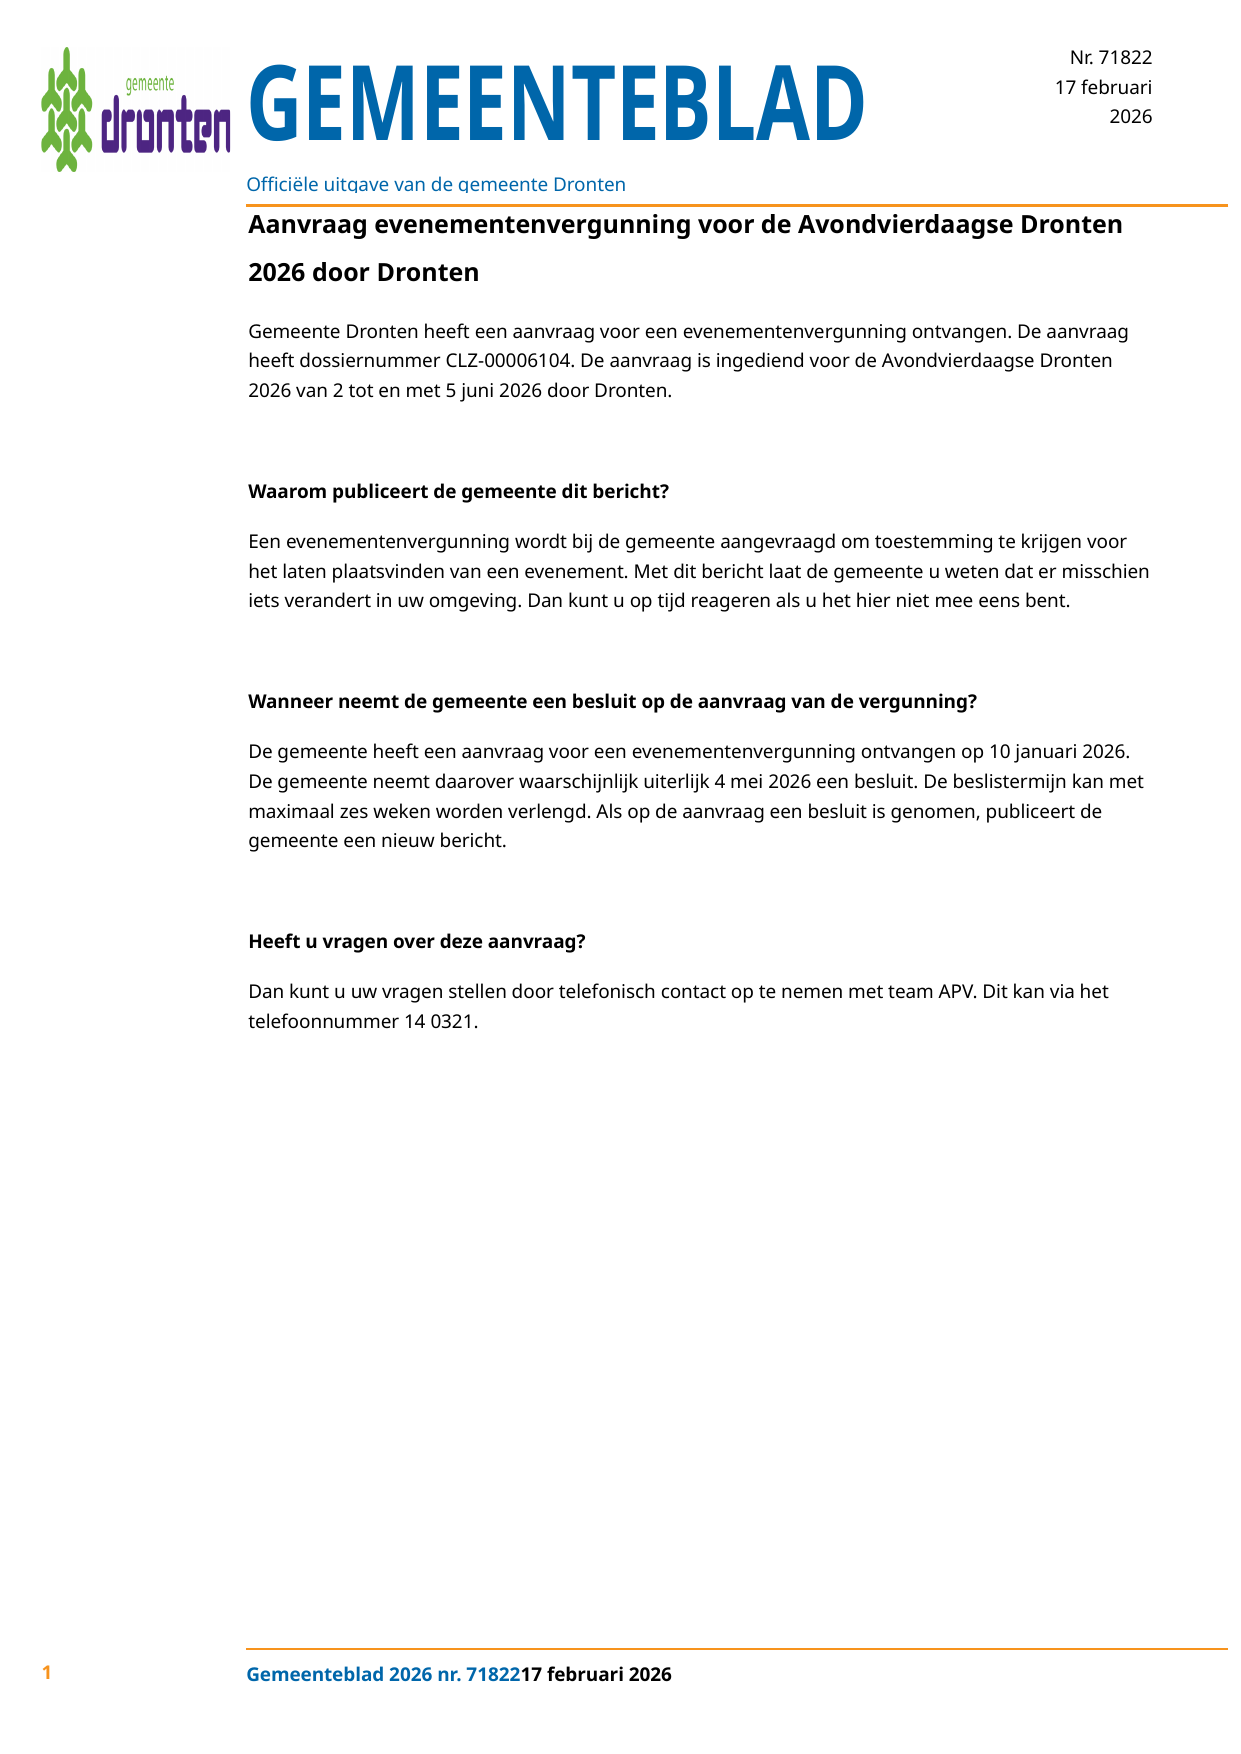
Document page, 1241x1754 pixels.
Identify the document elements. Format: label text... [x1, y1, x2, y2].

text De gemeente heeft een aanvraag voor een evenementenvergunning ontvangen op 10 januari 2026. De gemeente neemt daarover waarschijnlijk uiterlijk 4 mei 2026 een besluit. De beslistermijn kan met maximaal zes weken worden verlengd. Als op de aanvraag een besluit is genomen, publiceert de gemeente een nieuw bericht. [248, 739, 1152, 853]
text Wanneer neemt de gemeente een besluit op de aanvraag van de vergunning? [248, 688, 1152, 714]
text Gemeente Dronten heeft een aanvraag voor een evenementenvergunning ontvangen. De aanvraag heeft dossiernummer CLZ-00006104. De aanvraag is ingediend voor de Avondvierdaagse Dronten 2026 van 2 tot en met 5 juni 2026 door Dronten. [248, 318, 1152, 403]
text Waarom publiceert de gemeente dit bericht? [248, 478, 1152, 504]
text Dan kunt u uw vragen stellen door telefonisch contact op te nemen met team APV. Dit kan via het telefoonnummer 14 0321. [248, 979, 1152, 1034]
text Een evenementenvergunning wordt bij de gemeente aangevraagd om toestemming te krijgen voor het laten plaatsvinden van een evenement. Met dit bericht laat de gemeente u weten dat er misschien iets verandert in uw omgeving. Dan kunt u op tijd reageren als u het hier niet mee eens bent. [248, 528, 1152, 613]
text Heeft u vragen over deze aanvraag? [248, 928, 1152, 954]
text Aanvraag evenementenvergunning voor de Avondvierdaagse Dronten 2026 door Dronten [248, 207, 1152, 288]
picture [41, 47, 231, 172]
